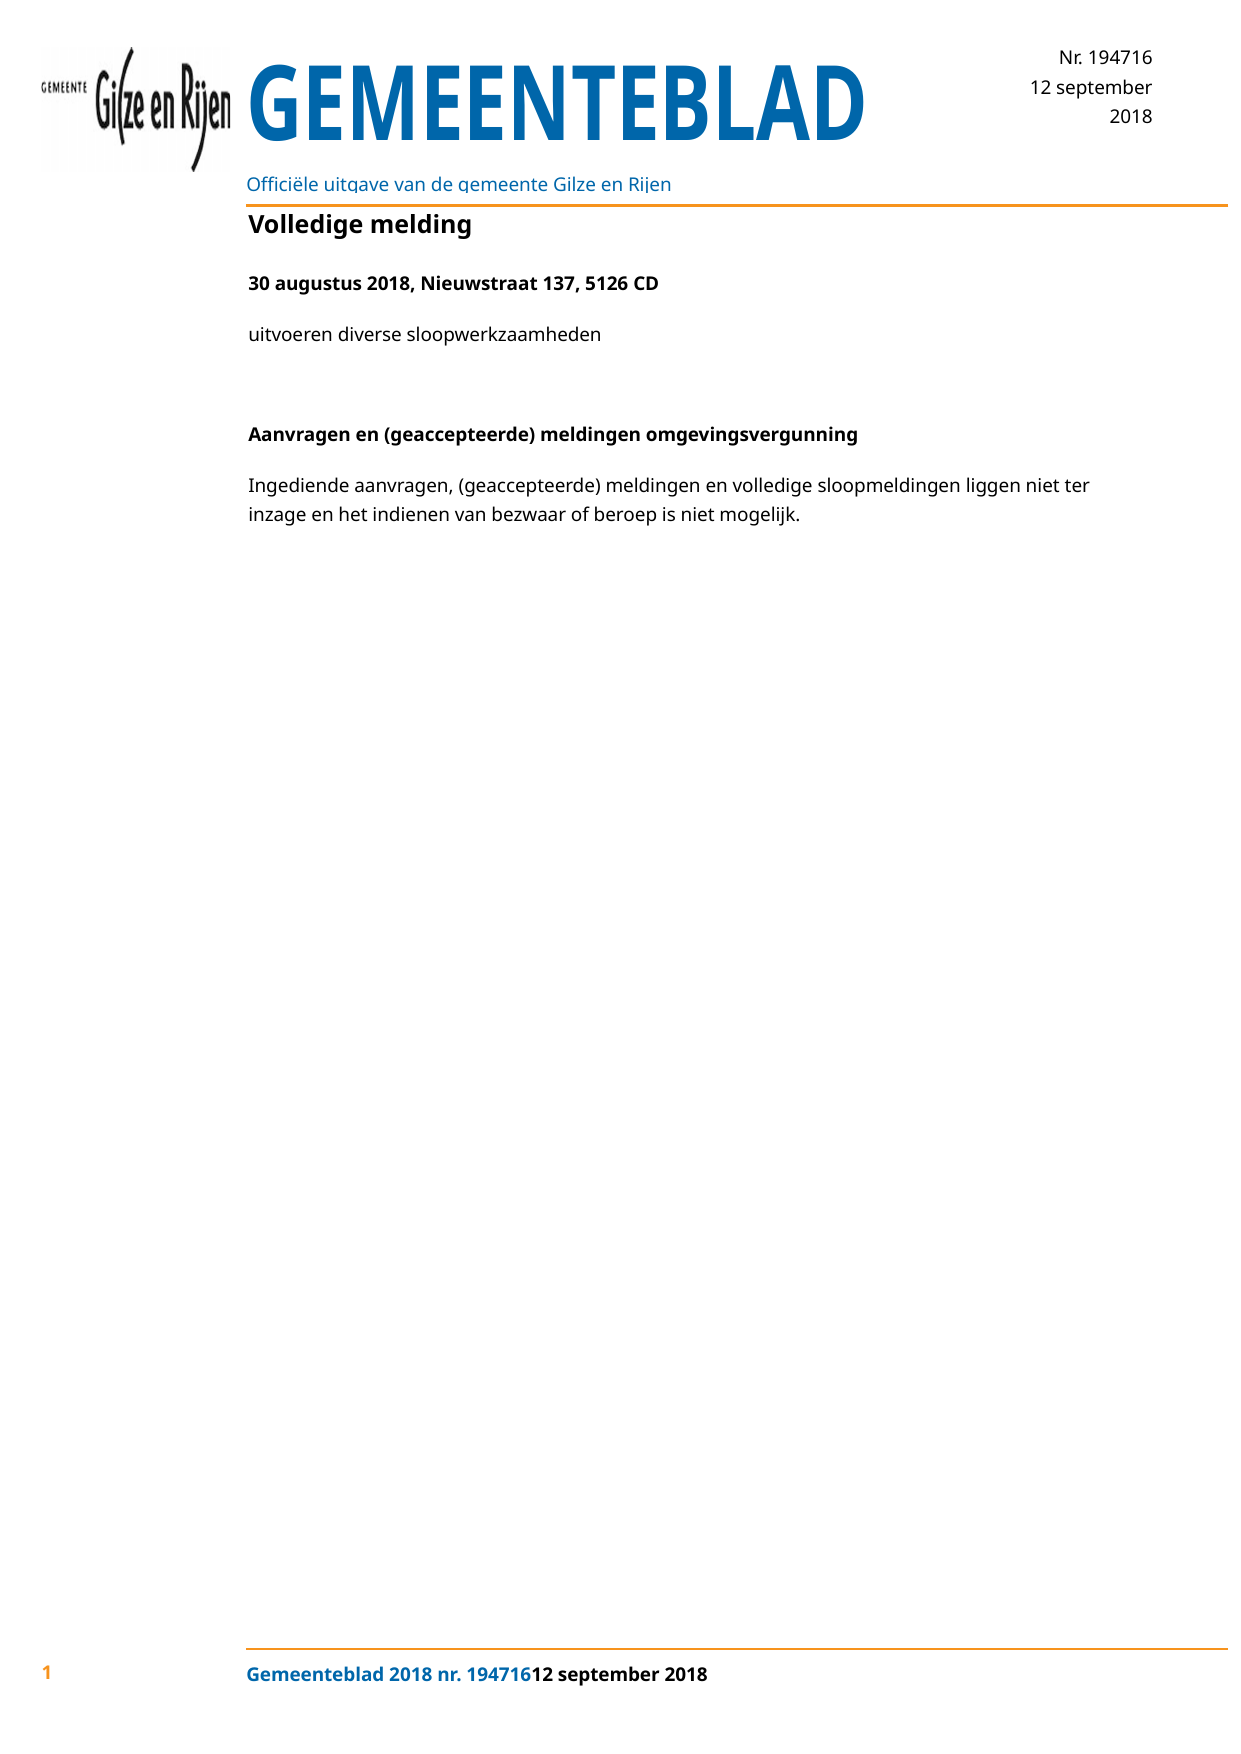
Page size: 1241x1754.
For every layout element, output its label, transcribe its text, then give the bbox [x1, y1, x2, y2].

text uitvoeren diverse sloopwerkzaamheden [248, 321, 1152, 346]
picture [41, 47, 231, 172]
text Aanvragen en (geaccepteerde) meldingen omgevingsvergunning [248, 422, 1152, 447]
text Ingediende aanvragen, (geaccepteerde) meldingen en volledige sloopmeldingen liggen niet ter inzage en het indienen van bezwaar of beroep is niet mogelijk. [248, 472, 1152, 527]
text 30 augustus 2018, Nieuwstraat 137, 5126 CD [248, 270, 1152, 296]
text Volledige melding [248, 207, 1152, 241]
